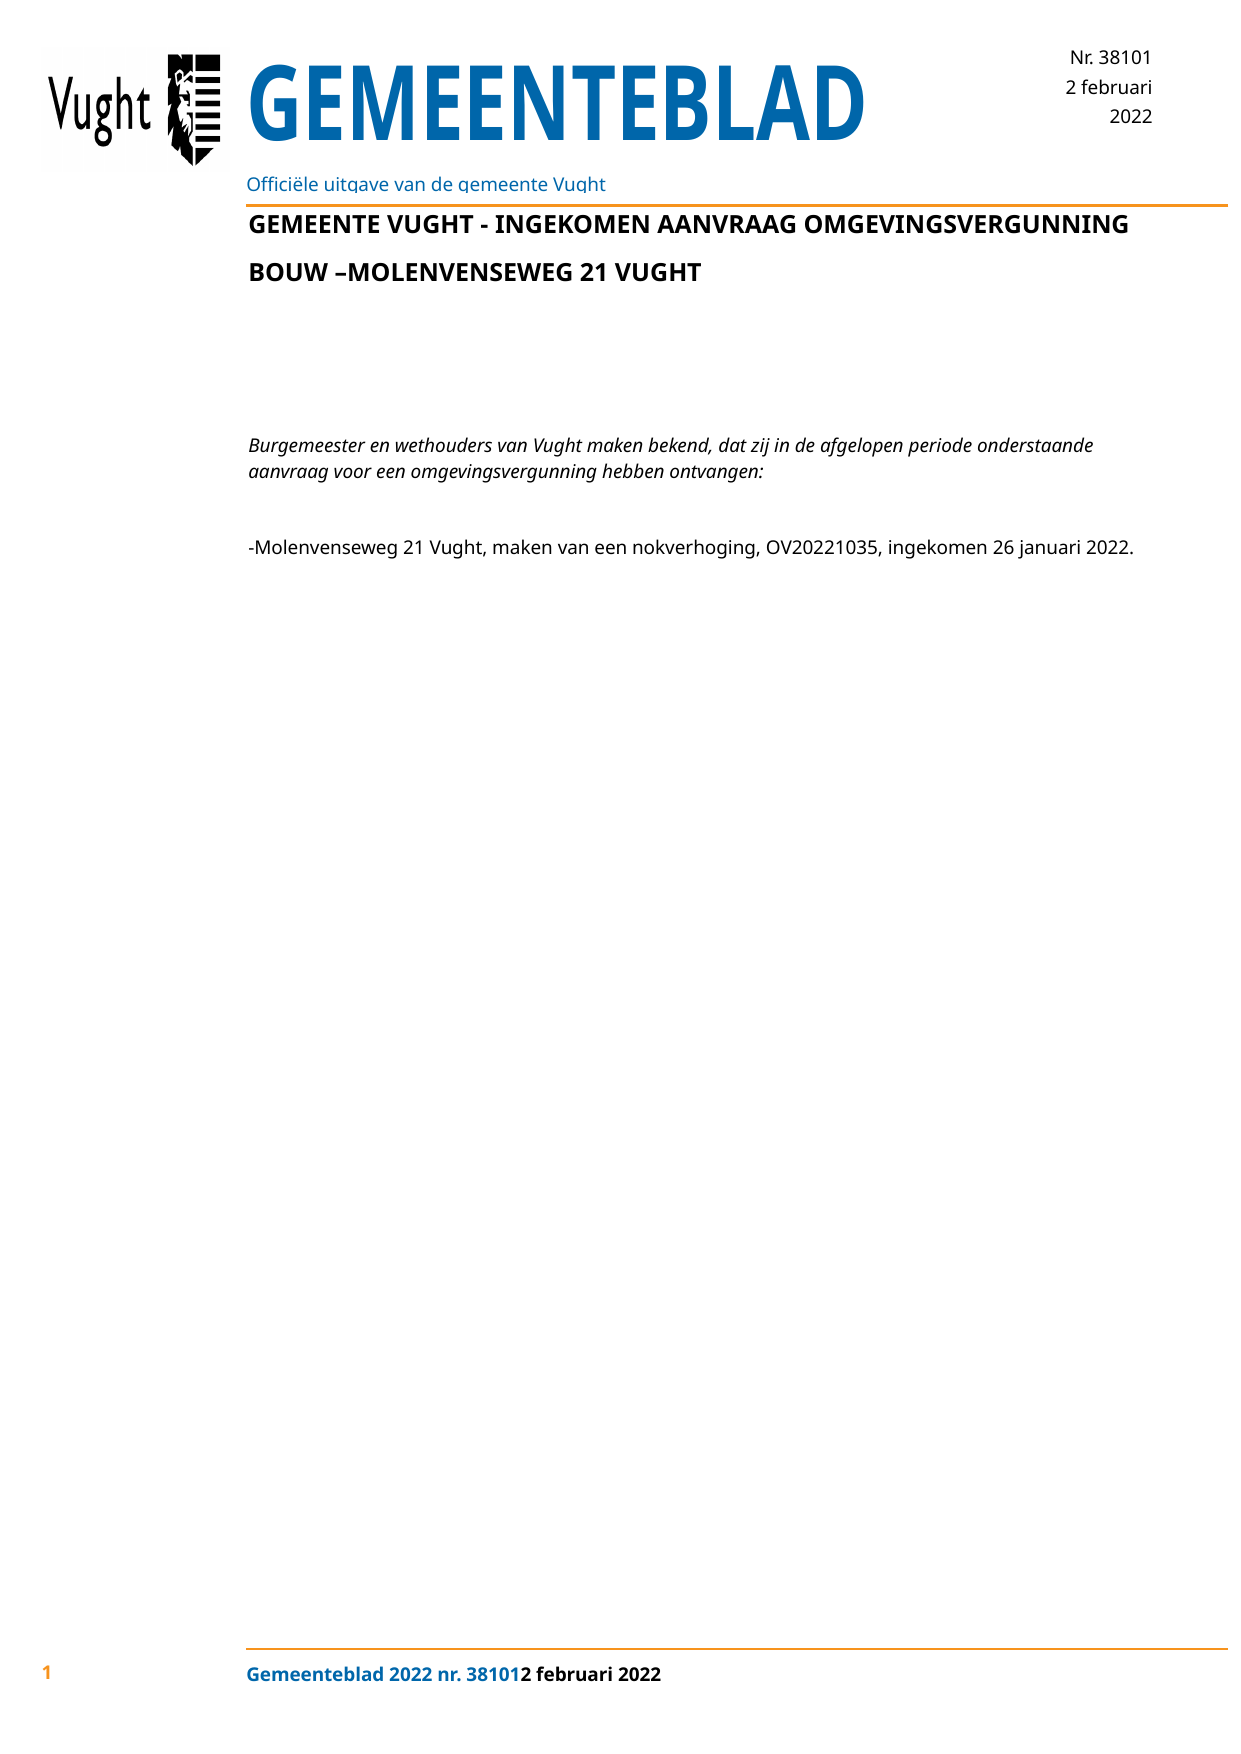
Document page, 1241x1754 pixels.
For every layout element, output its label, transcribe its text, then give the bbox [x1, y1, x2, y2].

text GEMEENTE VUGHT - INGEKOMEN AANVRAAG OMGEVINGSVERGUNNING BOUW –MOLENVENSEWEG 21 VUGHT [248, 207, 1152, 288]
text -Molenvenseweg 21 Vught, maken van een nokverhoging, OV20221035, ingekomen 26 januari 2022. [248, 534, 1152, 560]
picture [41, 47, 231, 172]
text Burgemeester en wethouders van Vught maken bekend, dat zij in de afgelopen periode onderstaande aanvraag voor een omgevingsvergunning hebben ontvangen: [248, 432, 1152, 484]
